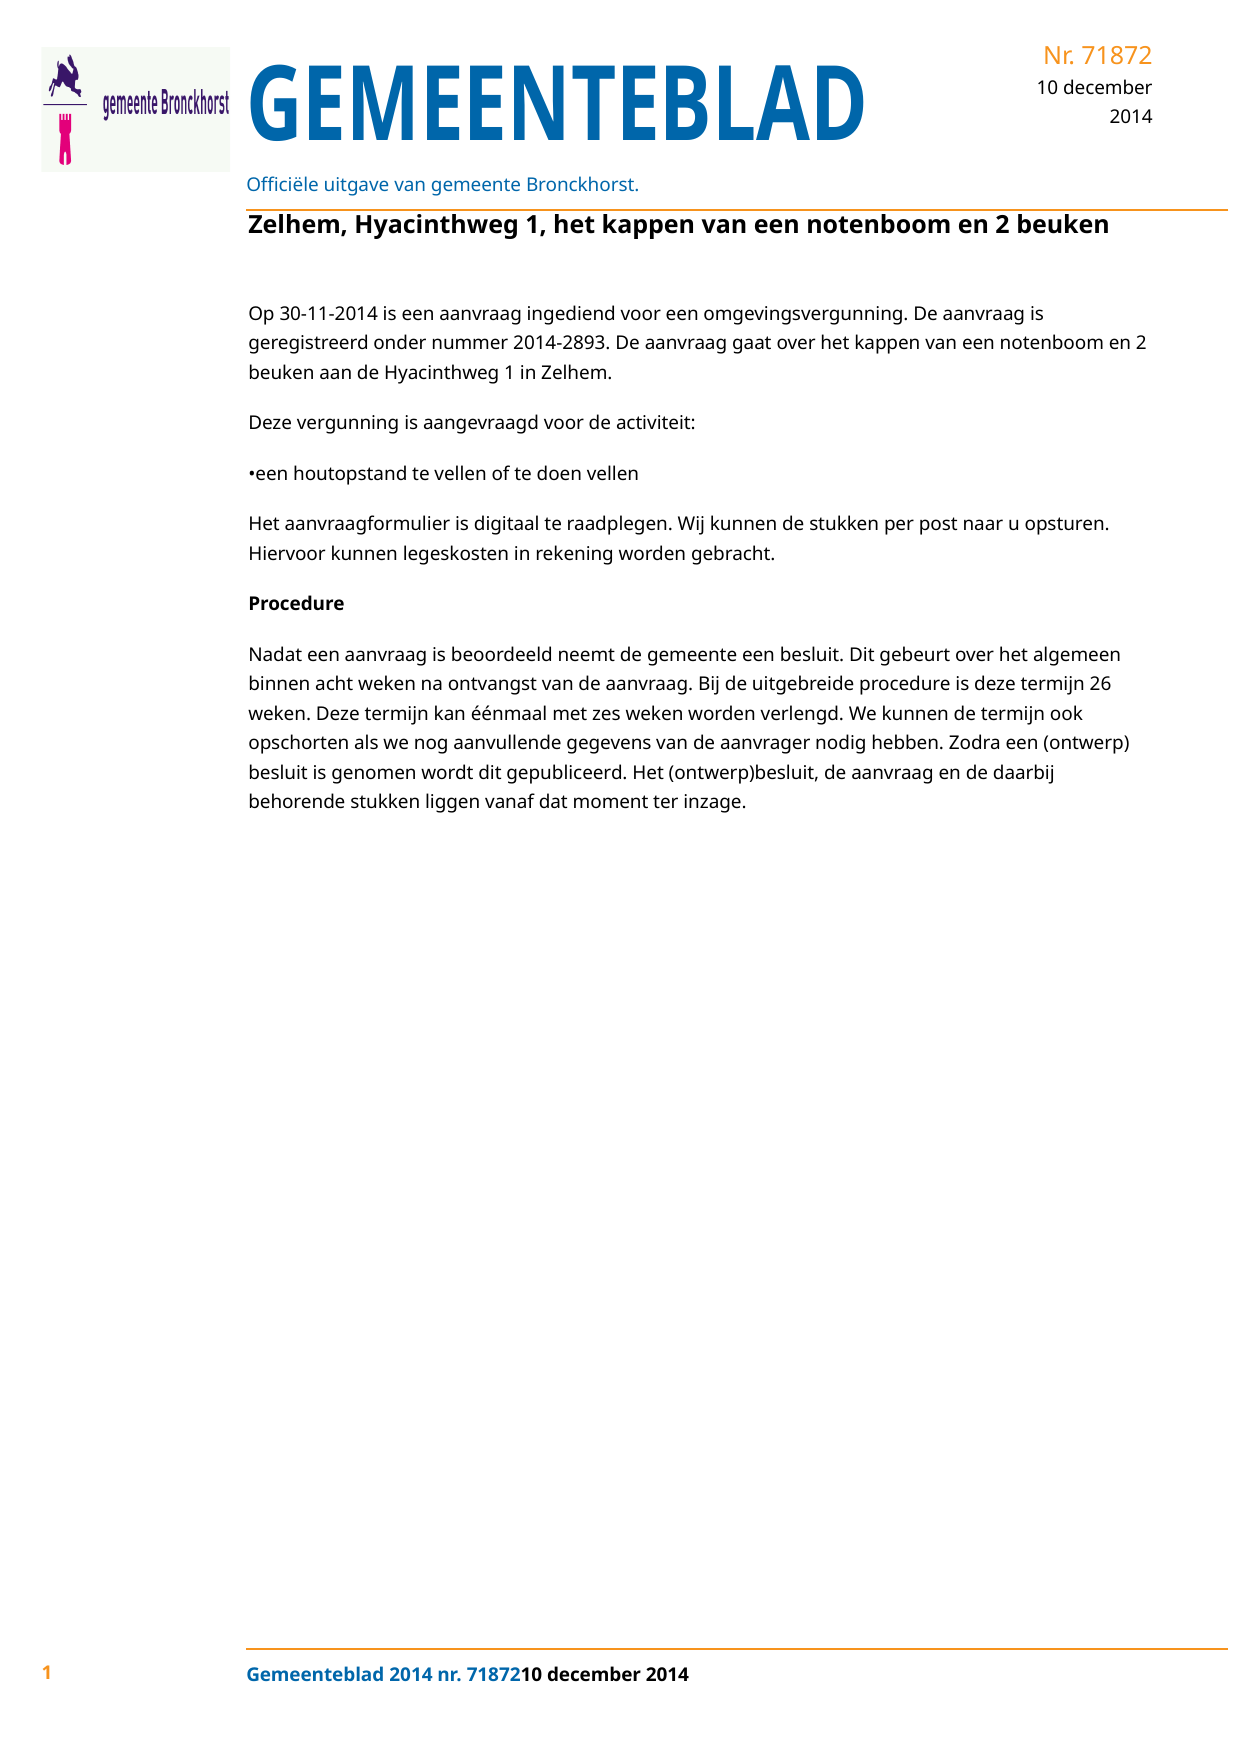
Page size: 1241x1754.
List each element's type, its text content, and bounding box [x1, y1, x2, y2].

text Procedure [248, 590, 1152, 616]
text Zelhem, Hyacinthweg 1, het kappen van een notenboom en 2 beuken [248, 211, 1152, 241]
text Deze vergunning is aangevraagd voor de activiteit: [248, 409, 1152, 435]
picture [41, 47, 231, 172]
text Nadat een aanvraag is beoordeeld neemt de gemeente een besluit. Dit gebeurt over het algemeen binnen acht weken na ontvangst van de aanvraag. Bij de uitgebreide procedure is deze termijn 26 weken. Deze termijn kan éénmaal met zes weken worden verlengd. We kunnen de termijn ook opschorten als we nog aanvullende gegevens van de aanvrager nodig hebben. Zodra een (ontwerp) besluit is genomen wordt dit gepubliceerd. Het (ontwerp)besluit, de aanvraag en de daarbij behorende stukken liggen vanaf dat moment ter inzage. [248, 641, 1152, 814]
text Het aanvraagformulier is digitaal te raadplegen. Wij kunnen de stukken per post naar u opsturen. Hiervoor kunnen legeskosten in rekening worden gebracht. [248, 510, 1152, 566]
text Op 30-11-2014 is een aanvraag ingediend voor een omgevingsvergunning. De aanvraag is geregistreerd onder nummer 2014-2893. De aanvraag gaat over het kappen van een notenboom en 2 beuken aan de Hyacinthweg 1 in Zelhem. [248, 300, 1152, 385]
text •een houtopstand te vellen of te doen vellen [248, 460, 1152, 486]
